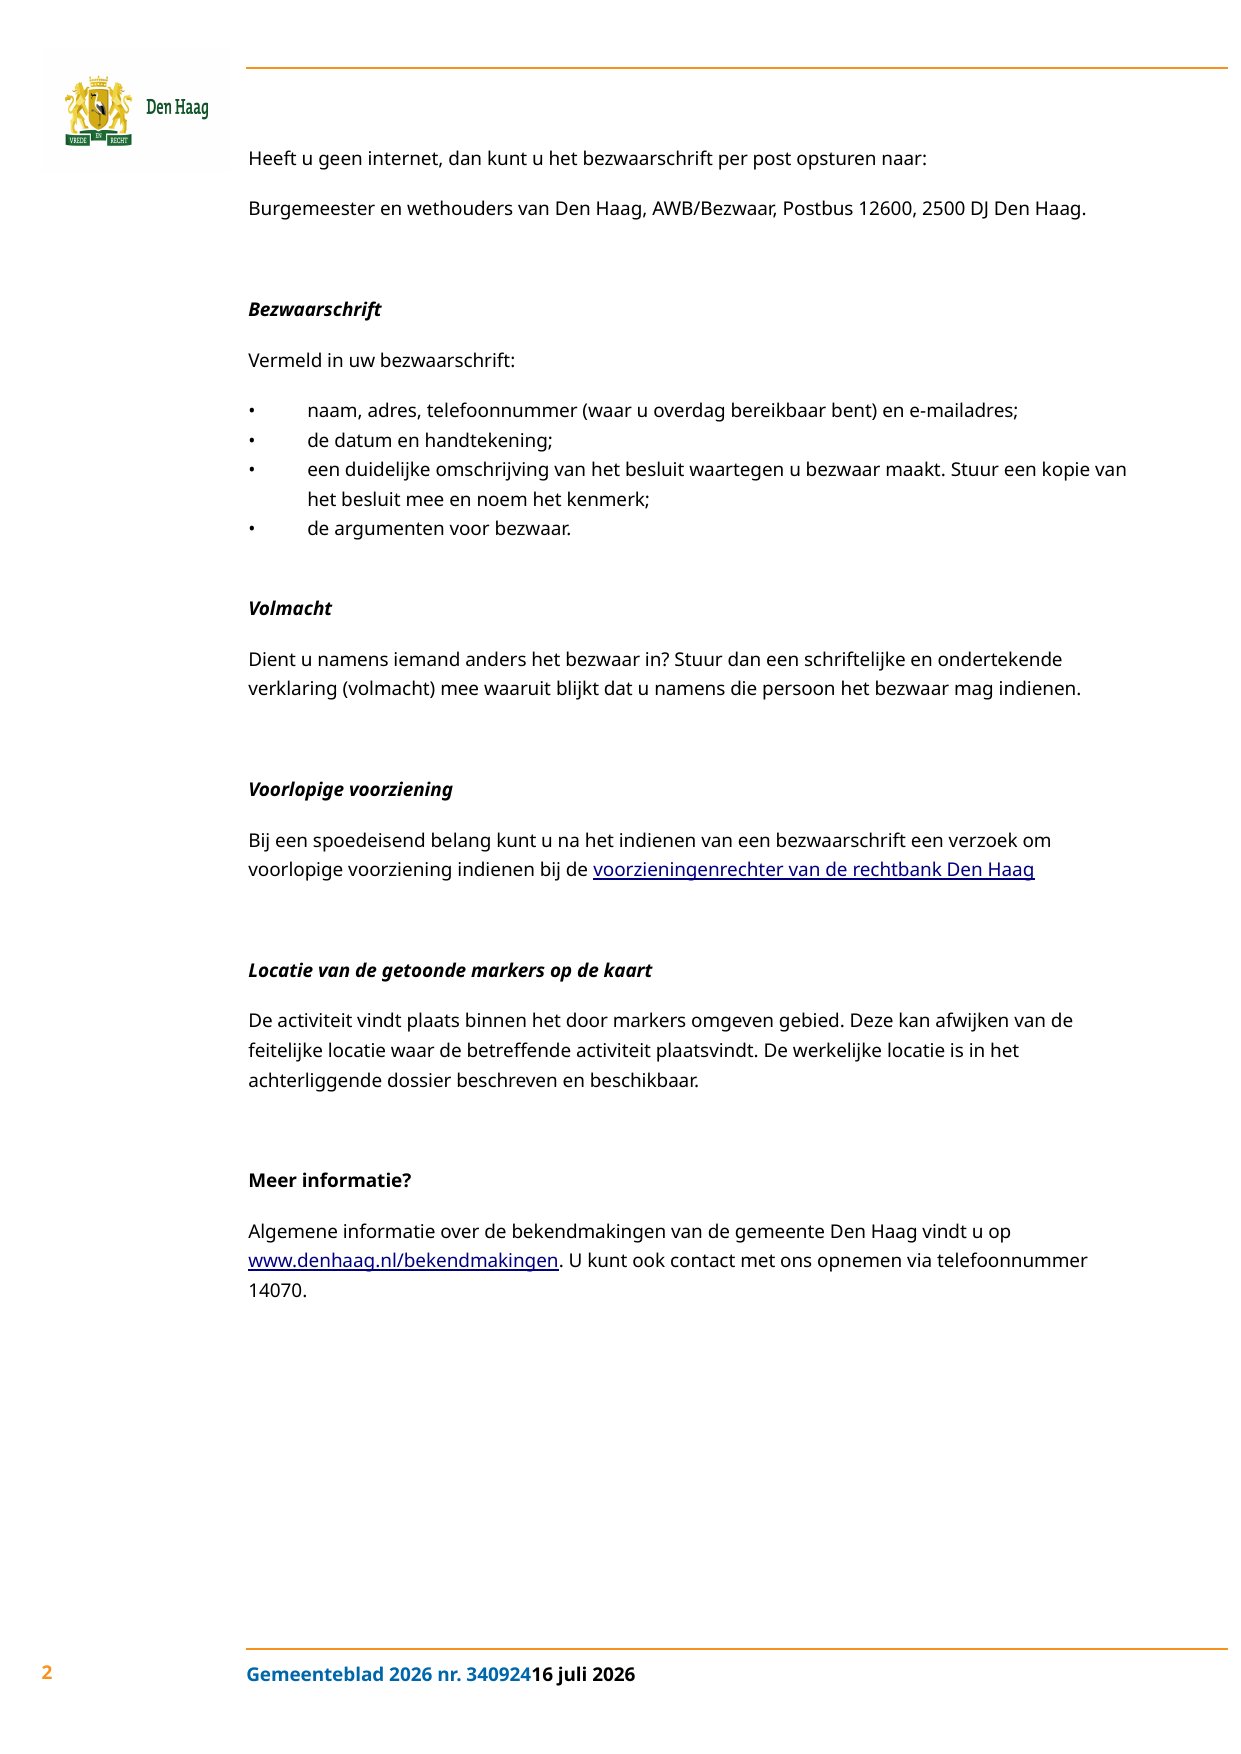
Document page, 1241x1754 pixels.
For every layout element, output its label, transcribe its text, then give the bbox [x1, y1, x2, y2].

list naam, adres, telefoonnummer (waar u overdag bereikbaar bent) en e-mailadres; [248, 397, 1152, 423]
text Bezwaarschrift [248, 296, 1152, 322]
text Voorlopige voorziening [248, 776, 1152, 802]
list de argumenten voor bezwaar. [248, 516, 1152, 541]
text Heeft u geen internet, dan kunt u het bezwaarschrift per post opsturen naar: [248, 145, 1152, 171]
text De activiteit vindt plaats binnen het door markers omgeven gebied. Deze kan afwijken van de feitelijke locatie waar de betreffende activiteit plaatsvindt. De werkelijke locatie is in het achterliggende dossier beschreven en beschikbaar. [248, 1008, 1152, 1093]
text Locatie van de getoonde markers op de kaart [248, 957, 1152, 983]
text Volmacht [248, 596, 1152, 621]
text Algemene informatie over de bekendmakingen van de gemeente Den Haag vindt u op www.denhaag.nl/bekendmakingen. U kunt ook contact met ons opnemen via telefoonnummer 14070. [248, 1218, 1152, 1303]
text Meer informatie? [248, 1168, 1152, 1193]
list een duidelijke omschrijving van het besluit waartegen u bezwaar maakt. Stuur een kopie van het besluit mee en noem het kenmerk; [248, 456, 1152, 512]
text Bij een spoedeisend belang kunt u na het indienen van een bezwaarschrift een verzoek om voorlopige voorziening indienen bij de voorzieningenrechter van de rechtbank Den Haag [248, 827, 1152, 882]
text Vermeld in uw bezwaarschrift: [248, 347, 1152, 373]
picture [41, 47, 231, 172]
text Burgemeester en wethouders van Den Haag, AWB/Bezwaar, Postbus 12600, 2500 DJ Den Haag. [248, 196, 1152, 221]
list de datum en handtekening; [248, 427, 1152, 453]
text Dient u namens iemand anders het bezwaar in? Stuur dan een schriftelijke en ondertekende verklaring (volmacht) mee waaruit blijkt dat u namens die persoon het bezwaar mag indienen. [248, 646, 1152, 701]
